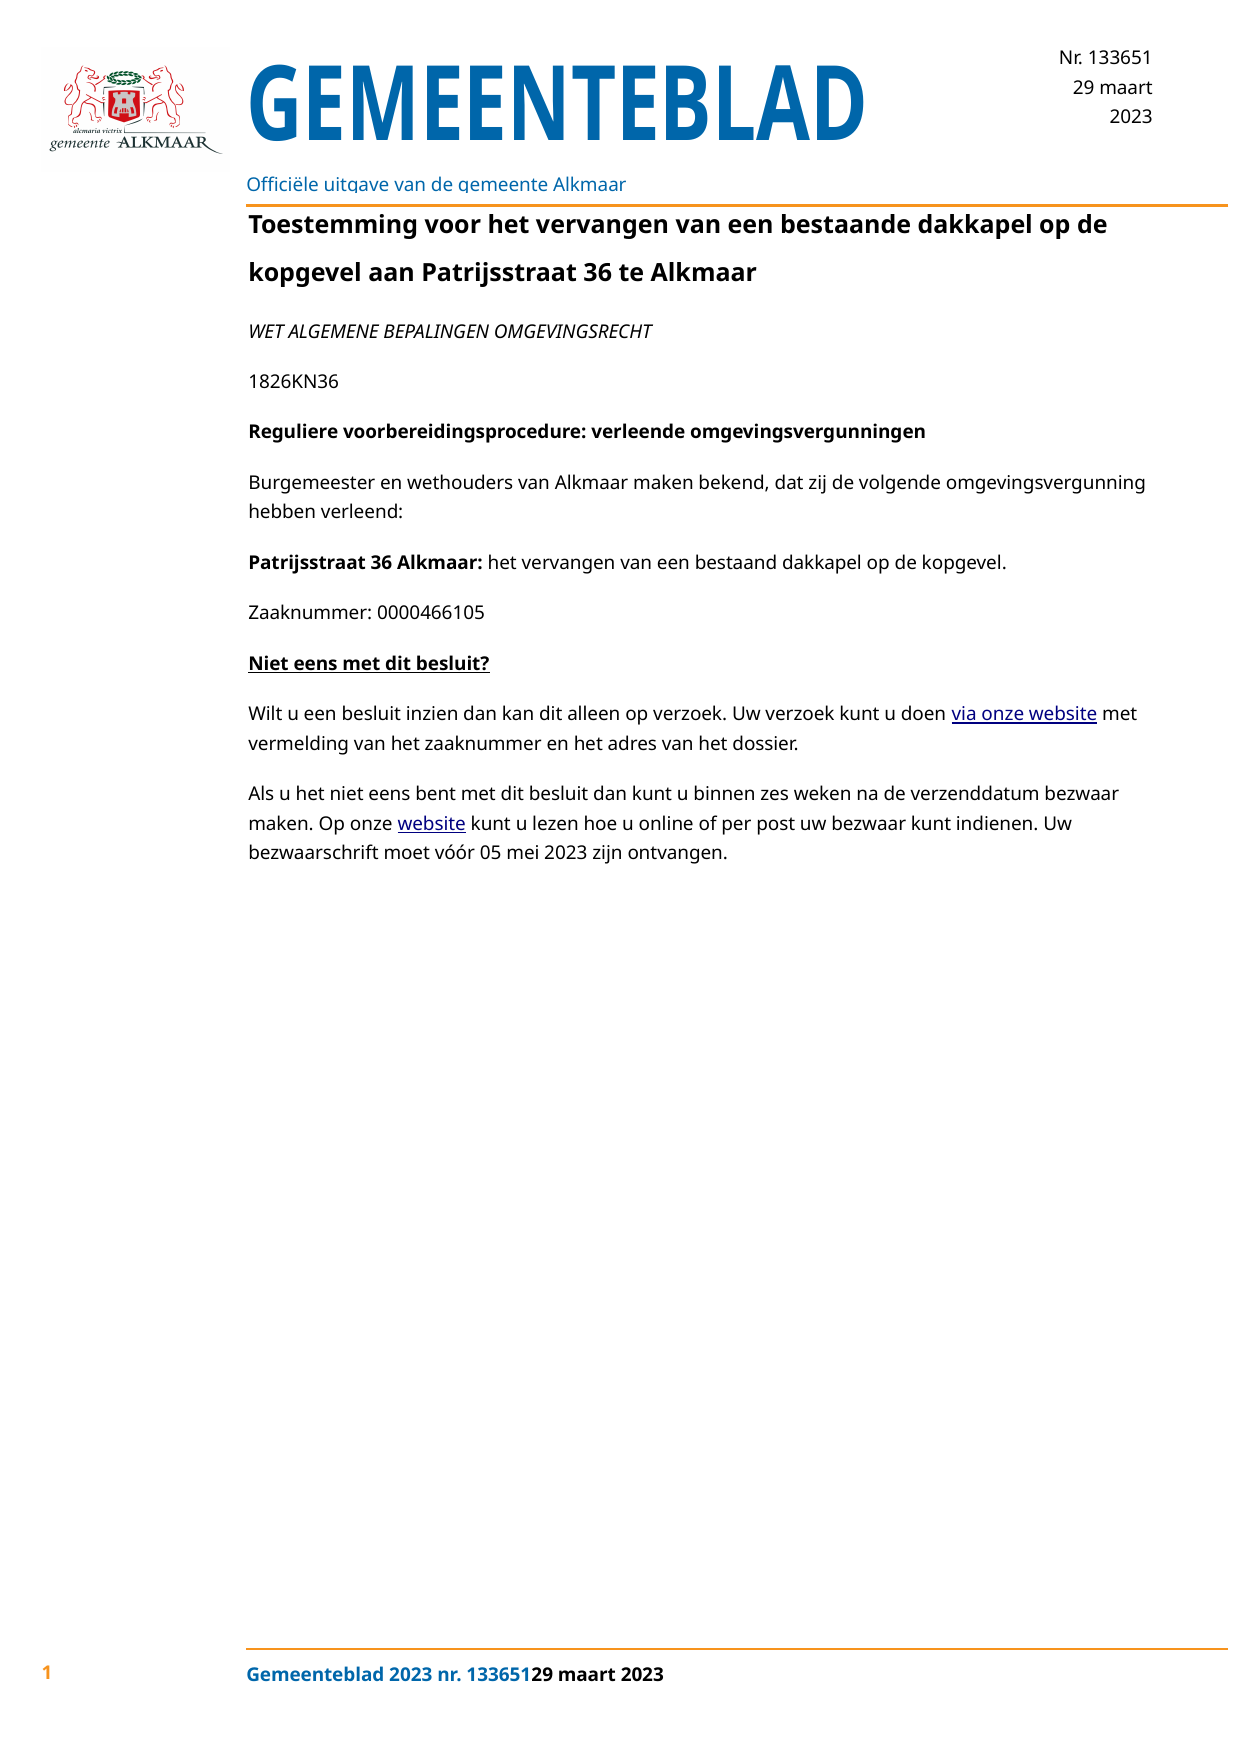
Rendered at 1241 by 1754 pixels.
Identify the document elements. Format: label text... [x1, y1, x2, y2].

text Toestemming voor het vervangen van een bestaande dakkapel op de kopgevel aan Patrijsstraat 36 te Alkmaar [248, 207, 1152, 288]
picture [41, 47, 231, 172]
text 1826KN36 [248, 368, 1152, 394]
text Zaaknummer: 0000466105 [248, 599, 1152, 625]
text WET ALGEMENE BEPALINGEN OMGEVINGSRECHT [248, 318, 1152, 344]
text Reguliere voorbereidingsprocedure: verleende omgevingsvergunningen [248, 419, 1152, 444]
text Niet eens met dit besluit? [248, 650, 1152, 676]
text Patrijsstraat 36 Alkmaar: het vervangen van een bestaand dakkapel op de kopgevel. [248, 549, 1152, 575]
text Als u het niet eens bent met dit besluit dan kunt u binnen zes weken na de verzenddatum bezwaar maken. Op onze website kunt u lezen hoe u online of per post uw bezwaar kunt indienen. Uw bezwaarschrift moet vóór 05 mei 2023 zijn ontvangen. [248, 780, 1152, 865]
text Burgemeester en wethouders van Alkmaar maken bekend, dat zij de volgende omgevingsvergunning hebben verleend: [248, 469, 1152, 524]
text Wilt u een besluit inzien dan kan dit alleen op verzoek. Uw verzoek kunt u doen via onze website met vermelding van het zaaknummer en het adres van het dossier. [248, 700, 1152, 756]
